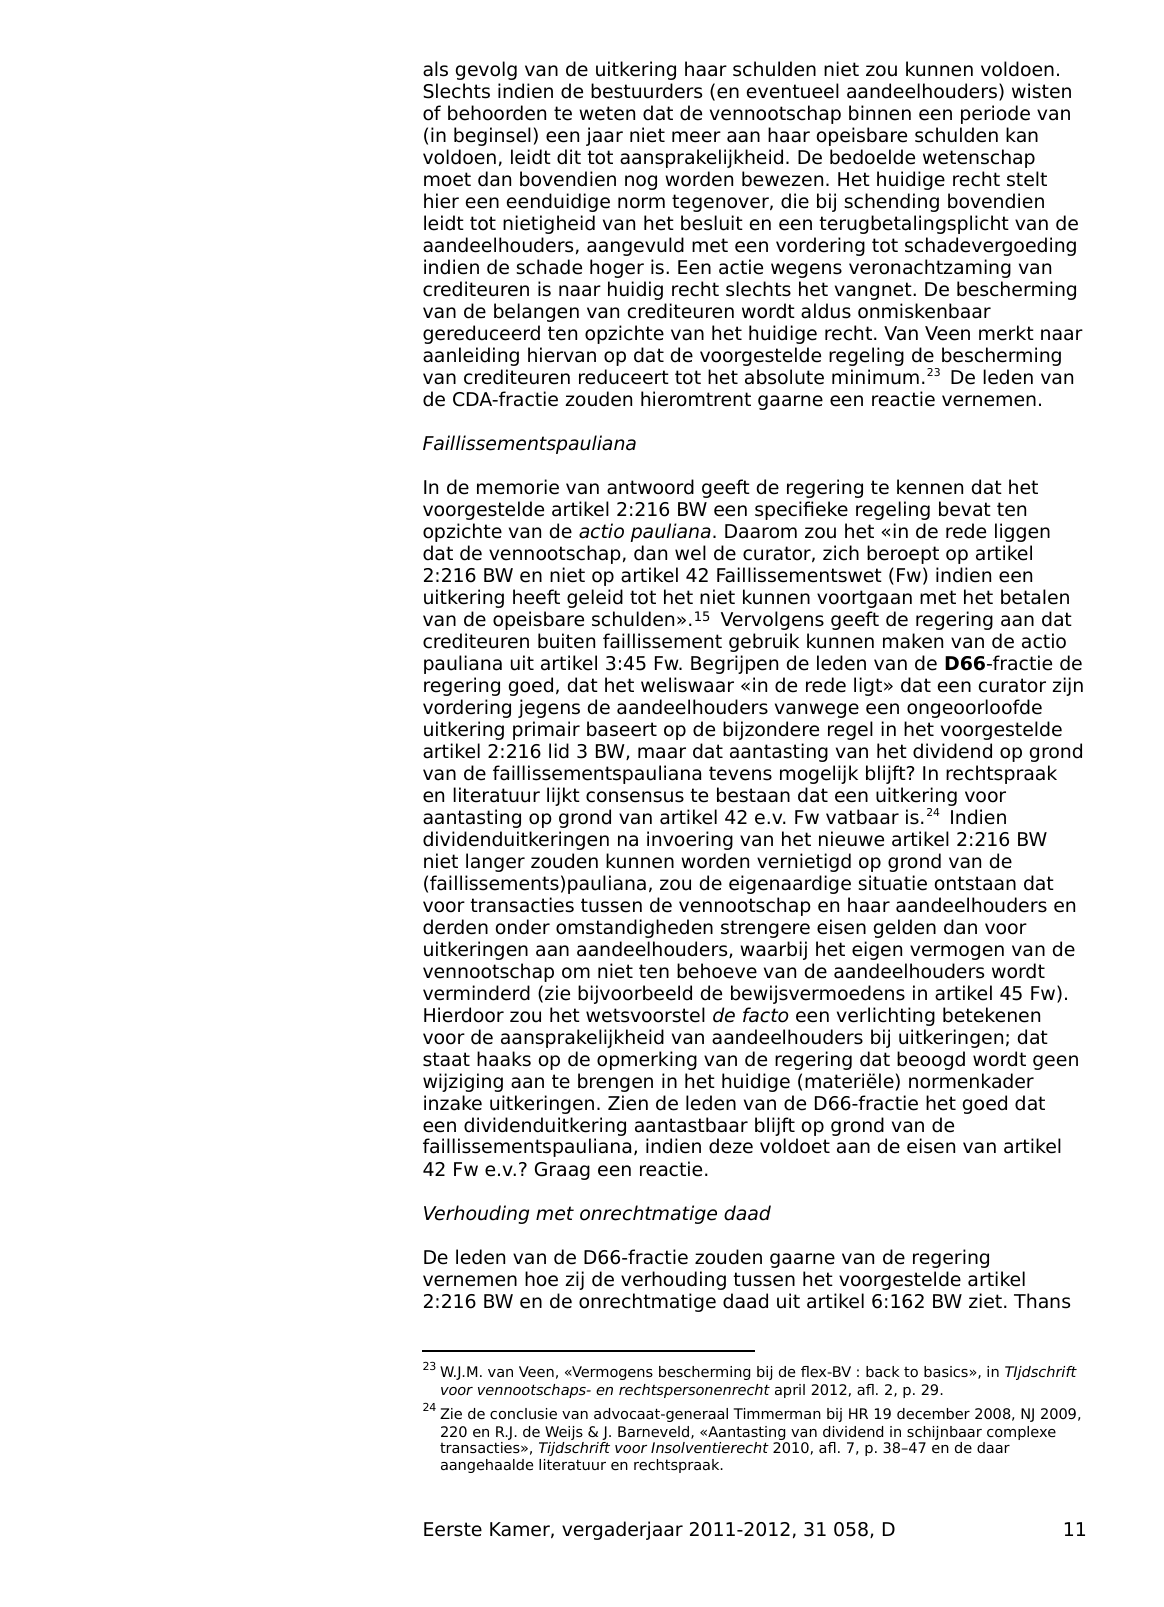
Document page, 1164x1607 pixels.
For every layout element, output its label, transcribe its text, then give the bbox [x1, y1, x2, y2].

text De leden van de D66-fractie zouden gaarne van de regering vernemen hoe zij de verhouding tussen het voorgestelde artikel 2:216 BW en de onrechtmatige daad uit artikel 6:162 BW ziet. Thans [422, 1247, 1087, 1313]
subtitle Verhouding met onrechtmatige daad [422, 1203, 1087, 1224]
subtitle Faillissementspauliana [422, 433, 1087, 455]
text Zie de conclusie van advocaat-generaal Timmerman bij HR 19 december 2008, NJ 2009, 220 en R.J. de Weijs & J. Barneveld, «Aantasting van dividend in schijnbaar complexe transacties», Tijdschrift voor Insolventierecht 2010, afl. 7, p. 38–47 en de daar aangehaalde literatuur en rechtspraak. [422, 1402, 1087, 1474]
text W.J.M. van Veen, «Vermogens bescherming bij de flex-BV : back to basics», in TIjdschrift voor vennootschaps- en rechtspersonenrecht april 2012, afl. 2, p. 29. [422, 1360, 1087, 1399]
text als gevolg van de uitkering haar schulden niet zou kunnen voldoen. Slechts indien de bestuurders (en eventueel aandeelhouders) wisten of behoorden te weten dat de vennootschap binnen een periode van (in beginsel) een jaar niet meer aan haar opeisbare schulden kan voldoen, leidt dit tot aansprakelijkheid. De bedoelde wetenschap moet dan bovendien nog worden bewezen. Het huidige recht stelt hier een eenduidige norm tegenover, die bij schending bovendien leidt tot nietigheid van het besluit en een terugbetalingsplicht van de aandeelhouders, aangevuld met een vordering tot schadevergoeding indien de schade hoger is. Een actie wegens veronachtzaming van crediteuren is naar huidig recht slechts het vangnet. De bescherming van de belangen van crediteuren wordt aldus onmiskenbaar gereduceerd ten opzichte van het huidige recht. Van Veen merkt naar aanleiding hiervan op dat de voorgestelde regeling de bescherming van crediteuren reduceert tot het absolute minimum. De leden van de CDA-fractie zouden hieromtrent gaarne een reactie vernemen. [422, 59, 1087, 411]
text In de memorie van antwoord geeft de regering te kennen dat het voorgestelde artikel 2:216 BW een specifieke regeling bevat ten opzichte van de actio pauliana. Daarom zou het «in de rede liggen dat de vennootschap, dan wel de curator, zich beroept op artikel 2:216 BW en niet op artikel 42 Faillissementswet (Fw) indien een uitkering heeft geleid tot het niet kunnen voortgaan met het betalen van de opeisbare schulden».15 Vervolgens geeft de regering aan dat crediteuren buiten faillissement gebruik kunnen maken van de actio pauliana uit artikel 3:45 Fw. Begrijpen de leden van de D66-fractie de regering goed, dat het weliswaar «in de rede ligt» dat een curator zijn vordering jegens de aandeelhouders vanwege een ongeoorloofde uitkering primair baseert op de bijzondere regel in het voorgestelde artikel 2:216 lid 3 BW, maar dat aantasting van het dividend op grond van de faillissementspauliana tevens mogelijk blijft? In rechtspraak en literatuur lijkt consensus te bestaan dat een uitkering voor aantasting op grond van artikel 42 e.v. Fw vatbaar is. Indien dividenduitkeringen na invoering van het nieuwe artikel 2:216 BW niet langer zouden kunnen worden vernietigd op grond van de (faillissements)pauliana, zou de eigenaardige situatie ontstaan dat voor transacties tussen de vennootschap en haar aandeelhouders en derden onder omstandigheden strengere eisen gelden dan voor uitkeringen aan aandeelhouders, waarbij het eigen vermogen van de vennootschap om niet ten behoeve van de aandeelhouders wordt verminderd (zie bijvoorbeeld de bewijsvermoedens in artikel 45 Fw). Hierdoor zou het wetsvoorstel de facto een verlichting betekenen voor de aansprakelijkheid van aandeelhouders bij uitkeringen; dat staat haaks op de opmerking van de regering dat beoogd wordt geen wijziging aan te brengen in het huidige (materiële) normenkader inzake uitkeringen. Zien de leden van de D66-fractie het goed dat een dividenduitkering aantastbaar blijft op grond van de faillissementspauliana, indien deze voldoet aan de eisen van artikel 42 Fw e.v.? Graag een reactie. [422, 477, 1087, 1180]
